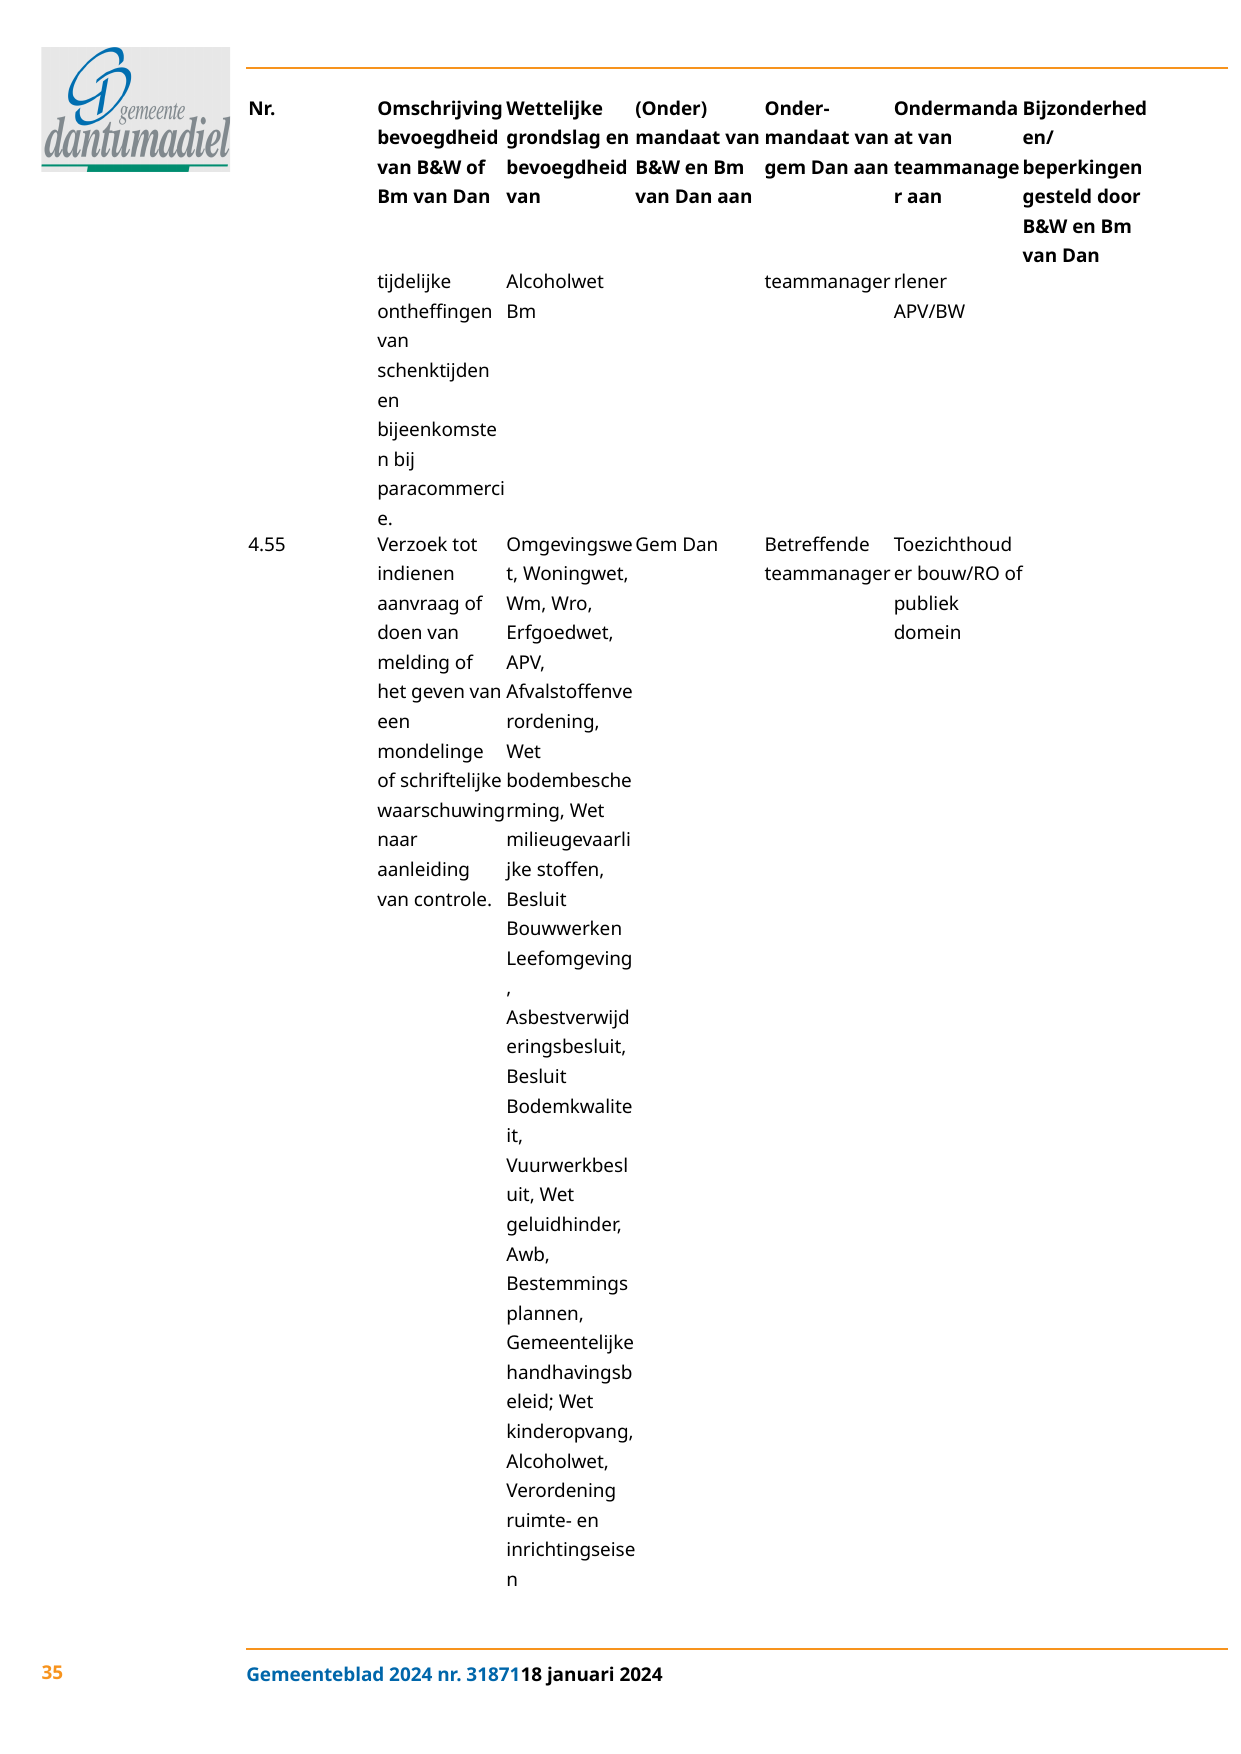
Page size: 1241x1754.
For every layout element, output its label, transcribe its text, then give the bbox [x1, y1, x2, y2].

table_cell tijdelijke ontheffingen van schenktijden en bijeenkomsten bij paracommercie. [377, 269, 506, 531]
table_cell Betreffende teammanager [764, 531, 893, 1592]
table_header Bijzonderheden/beperkingen gesteld door B&W en Bm van Dan [1023, 95, 1152, 268]
table_header Wettelijke grondslag en bevoegdheid van [506, 95, 635, 268]
table_cell Alcoholwet Bm [506, 269, 635, 531]
table_cell 4.55 [248, 531, 377, 1592]
table_cell [1023, 269, 1152, 531]
table_header Ondermandaat van teammanager aan [894, 95, 1022, 268]
table_header Nr. [248, 95, 377, 268]
table_cell [635, 269, 764, 531]
table_cell rlener APV/BW [894, 269, 1022, 531]
table_cell Verzoek tot indienen aanvraag of doen van melding of het geven van een mondelinge of schriftelijke waarschuwing naar aanleiding van controle. [377, 531, 506, 1592]
table_cell [248, 269, 377, 531]
table_header (Onder) mandaat van B&W en Bm van Dan aan [635, 95, 764, 268]
table_cell Omgevingswet, Woningwet, Wm, Wro, Erfgoedwet, APV, Afvalstoffenverordening, Wet bodembescherming, Wet milieugevaarlijke stoffen, Besluit Bouwwerken Leefomgeving, Asbestverwijderingsbesluit, Besluit Bodemkwaliteit, Vuurwerkbesluit, Wet geluidhinder, Awb, Bestemmingsplannen, Gemeentelijke handhavingsbeleid; Wet kinderopvang, Alcoholwet, Verordening ruimte- en inrichtingseisen [506, 531, 635, 1592]
table_cell Toezichthouder bouw/RO of publiek domein [894, 531, 1022, 1592]
table_cell Gem Dan [635, 531, 764, 1592]
table_header Omschrijving bevoegdheid van B&W of Bm van Dan [377, 95, 506, 268]
table_cell teammanager [764, 269, 893, 531]
picture [41, 47, 231, 172]
table_header Onder-mandaat van gem Dan aan [764, 95, 893, 268]
table_cell [1023, 531, 1152, 1592]
